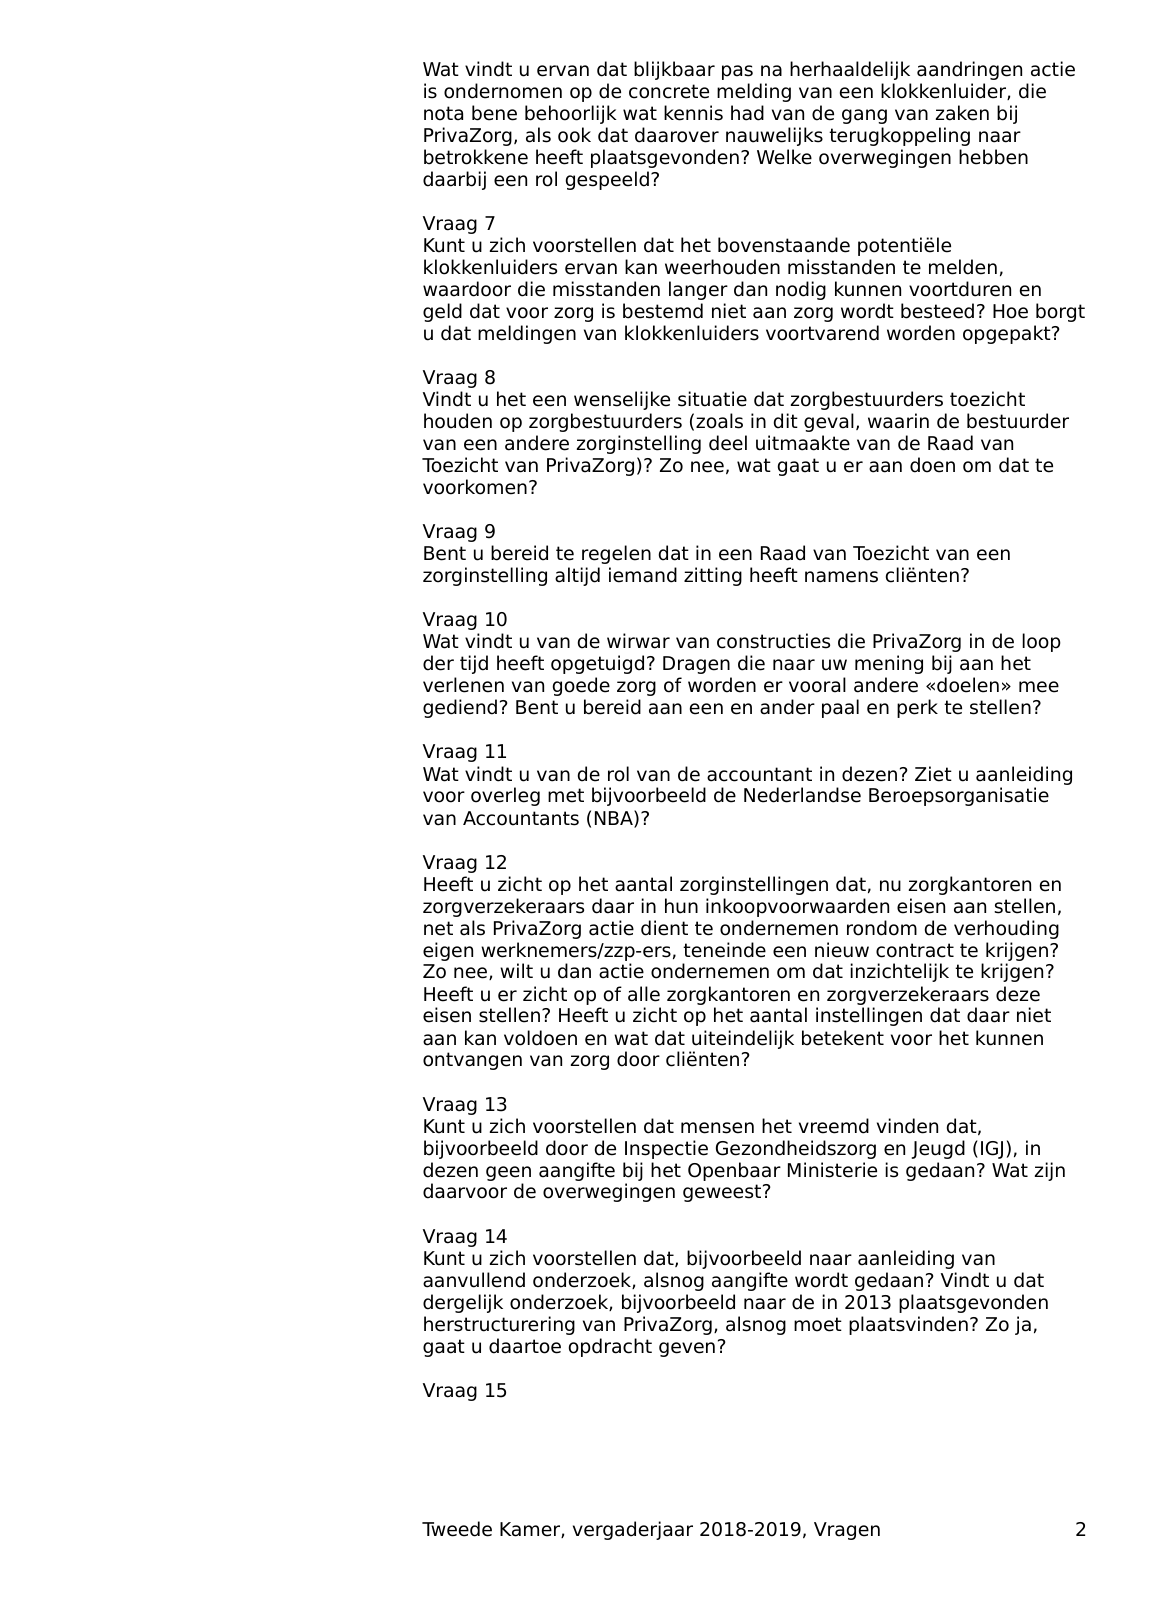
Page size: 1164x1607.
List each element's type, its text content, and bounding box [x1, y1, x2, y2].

text Kunt u zich voorstellen dat het bovenstaande potentiële klokkenluiders ervan kan weerhouden misstanden te melden, waardoor die misstanden langer dan nodig kunnen voortduren en geld dat voor zorg is bestemd niet aan zorg wordt besteed? Hoe borgt u dat meldingen van klokkenluiders voortvarend worden opgepakt? [422, 235, 1087, 345]
text Vindt u het een wenselijke situatie dat zorgbestuurders toezicht houden op zorgbestuurders (zoals in dit geval, waarin de bestuurder van een andere zorginstelling deel uitmaakte van de Raad van Toezicht van PrivaZorg)? Zo nee, wat gaat u er aan doen om dat te voorkomen? [422, 389, 1087, 499]
text Wat vindt u van de rol van de accountant in dezen? Ziet u aanleiding voor overleg met bijvoorbeeld de Nederlandse Beroepsorganisatie van Accountants (NBA)? [422, 763, 1087, 829]
text Vraag 8 [422, 367, 1087, 389]
text Vraag 15 [422, 1380, 1087, 1402]
text Vraag 9 [422, 521, 1087, 543]
text Vraag 14 [422, 1226, 1087, 1248]
text Kunt u zich voorstellen dat, bijvoorbeeld naar aanleiding van aanvullend onderzoek, alsnog aangifte wordt gedaan? Vindt u dat dergelijk onderzoek, bijvoorbeeld naar de in 2013 plaatsgevonden herstructurering van PrivaZorg, alsnog moet plaatsvinden? Zo ja, gaat u daartoe opdracht geven? [422, 1248, 1087, 1357]
text Vraag 10 [422, 609, 1087, 631]
text Wat vindt u van de wirwar van constructies die PrivaZorg in de loop der tijd heeft opgetuigd? Dragen die naar uw mening bij aan het verlenen van goede zorg of worden er vooral andere «doelen» mee gediend? Bent u bereid aan een en ander paal en perk te stellen? [422, 631, 1087, 719]
text Vraag 11 [422, 741, 1087, 763]
text Heeft u zicht op het aantal zorginstellingen dat, nu zorgkantoren en zorgverzekeraars daar in hun inkoopvoorwaarden eisen aan stellen, net als PrivaZorg actie dient te ondernemen rondom de verhouding eigen werknemers/zzp-ers, teneinde een nieuw contract te krijgen? Zo nee, wilt u dan actie ondernemen om dat inzichtelijk te krijgen? Heeft u er zicht op of alle zorgkantoren en zorgverzekeraars deze eisen stellen? Heeft u zicht op het aantal instellingen dat daar niet aan kan voldoen en wat dat uiteindelijk betekent voor het kunnen ontvangen van zorg door cliënten? [422, 873, 1087, 1071]
text Kunt u zich voorstellen dat mensen het vreemd vinden dat, bijvoorbeeld door de Inspectie Gezondheidszorg en Jeugd (IGJ), in dezen geen aangifte bij het Openbaar Ministerie is gedaan? Wat zijn daarvoor de overwegingen geweest? [422, 1116, 1087, 1203]
text Wat vindt u ervan dat blijkbaar pas na herhaaldelijk aandringen actie is ondernomen op de concrete melding van een klokkenluider, die nota bene behoorlijk wat kennis had van de gang van zaken bij PrivaZorg, als ook dat daarover nauwelijks terugkoppeling naar betrokkene heeft plaatsgevonden? Welke overwegingen hebben daarbij een rol gespeeld? [422, 59, 1087, 191]
text Vraag 13 [422, 1093, 1087, 1116]
text Vraag 7 [422, 213, 1087, 235]
text Vraag 12 [422, 852, 1087, 873]
text Bent u bereid te regelen dat in een Raad van Toezicht van een zorginstelling altijd iemand zitting heeft namens cliënten? [422, 543, 1087, 587]
